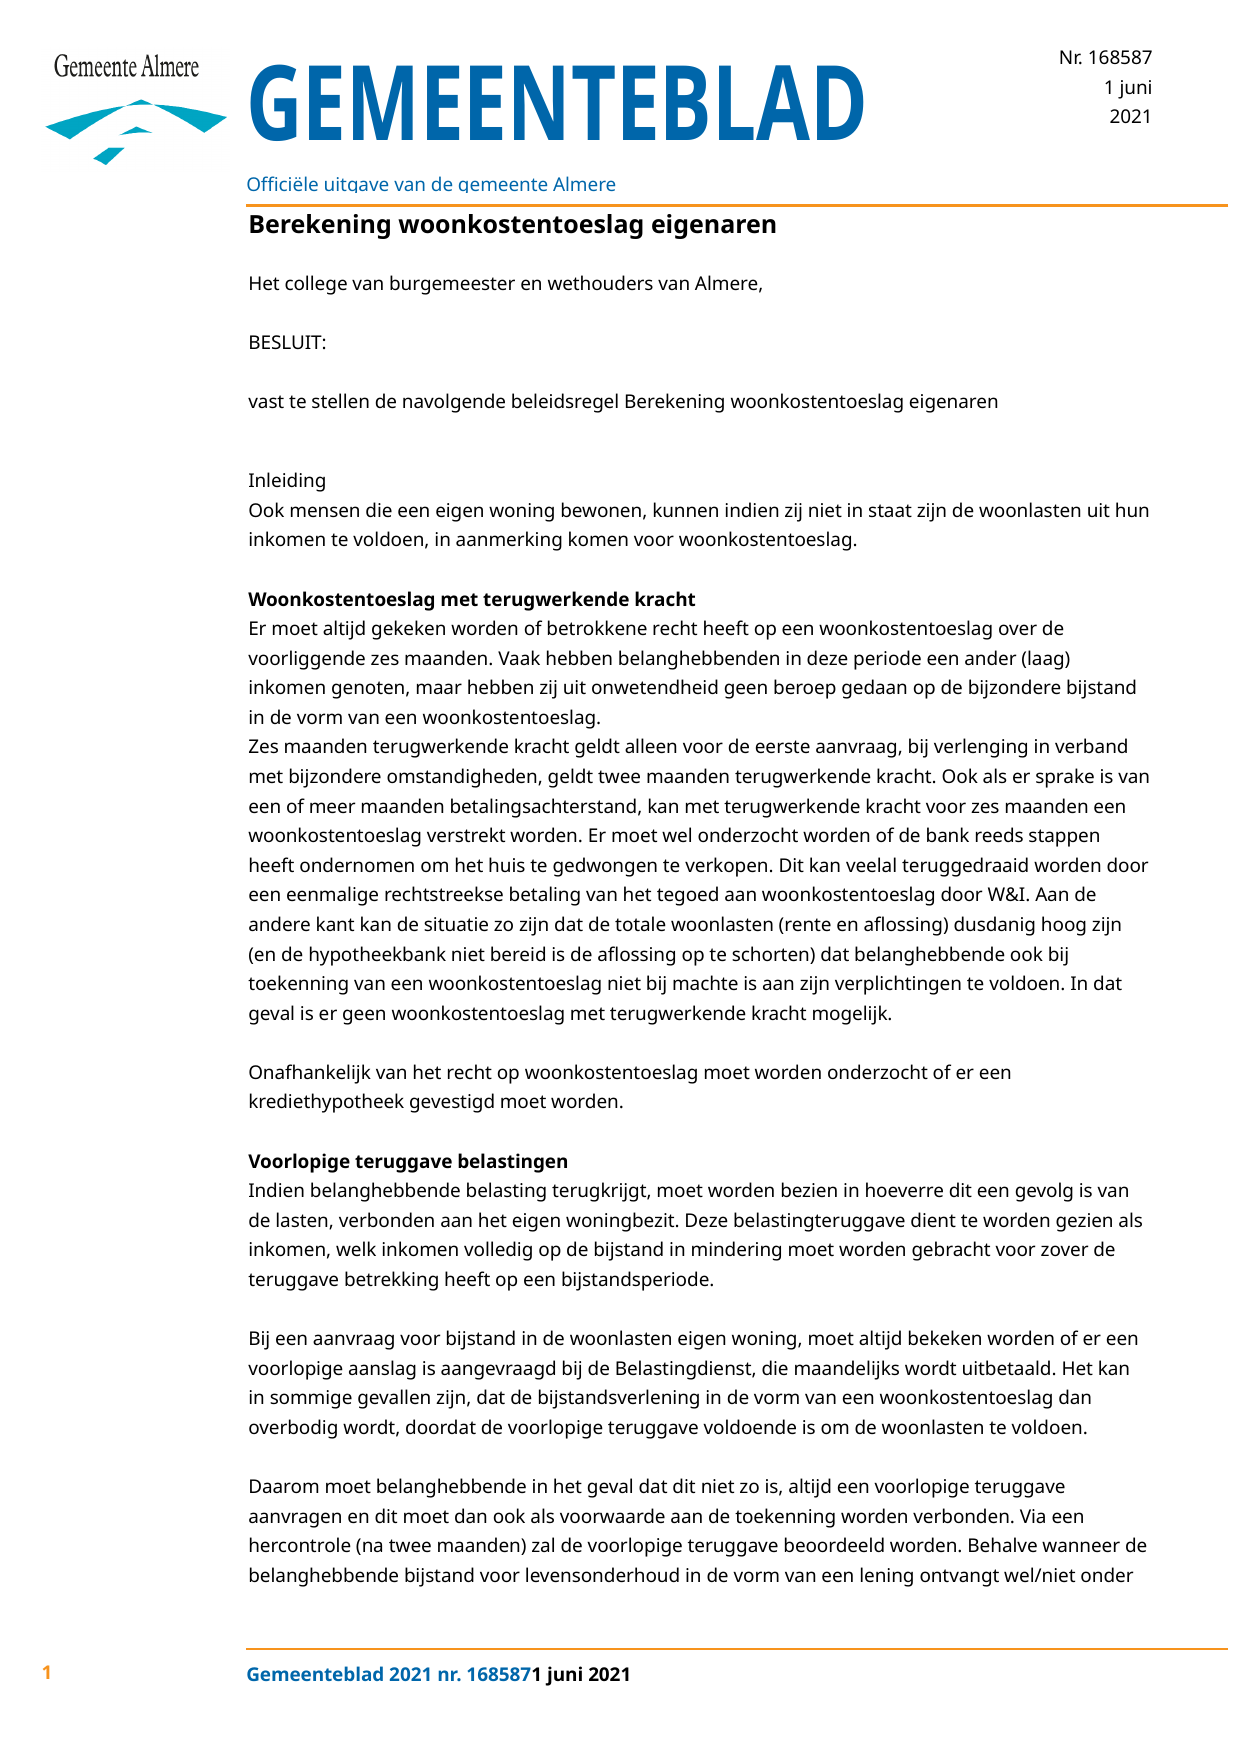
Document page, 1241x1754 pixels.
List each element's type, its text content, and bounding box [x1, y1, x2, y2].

text Indien belanghebbende belasting terugkrijgt, moet worden bezien in hoeverre dit een gevolg is van de lasten, verbonden aan het eigen woningbezit. Deze belastingteruggave dient te worden gezien als inkomen, welk inkomen volledig op de bijstand in mindering moet worden gebracht voor zover de teruggave betrekking heeft op een bijstandsperiode. [248, 1177, 1152, 1292]
text vast te stellen de navolgende beleidsregel Berekening woonkostentoeslag eigenaren [248, 389, 1152, 414]
text BESLUIT: [248, 329, 1152, 355]
text Onafhankelijk van het recht op woonkostentoeslag moet worden onderzocht of er een krediethypotheek gevestigd moet worden. [248, 1059, 1152, 1114]
text Bij een aanvraag voor bijstand in de woonlasten eigen woning, moet altijd bekeken worden of er een voorlopige aanslag is aangevraagd bij de Belastingdienst, die maandelijks wordt uitbetaald. Het kan in sommige gevallen zijn, dat de bijstandsverlening in de vorm van een woonkostentoeslag dan overbodig wordt, doordat de voorlopige teruggave voldoende is om de woonlasten te voldoen. [248, 1325, 1152, 1440]
text Daarom moet belanghebbende in het geval dat dit niet zo is, altijd een voorlopige teruggave aanvragen en dit moet dan ook als voorwaarde aan de toekenning worden verbonden. Via een hercontrole (na twee maanden) zal de voorlopige teruggave beoordeeld worden. Behalve wanneer de belanghebbende bijstand voor levensonderhoud in de vorm van een lening ontvangt wel/niet onder [248, 1473, 1152, 1588]
text Ook mensen die een eigen woning bewonen, kunnen indien zij niet in staat zijn de woonlasten uit hun inkomen te voldoen, in aanmerking komen voor woonkostentoeslag. [248, 497, 1152, 552]
text Voorlopige teruggave belastingen [248, 1148, 1152, 1174]
text Het college van burgemeester en wethouders van Almere, [248, 270, 1152, 296]
text Woonkostentoeslag met terugwerkende kracht [248, 586, 1152, 612]
text Er moet altijd gekeken worden of betrokkene recht heeft op een woonkostentoeslag over de voorliggende zes maanden. Vaak hebben belanghebbenden in deze periode een ander (laag) inkomen genoten, maar hebben zij uit onwetendheid geen beroep gedaan op de bijzondere bijstand in de vorm van een woonkostentoeslag. [248, 615, 1152, 730]
text Inleiding [248, 467, 1152, 493]
text Zes maanden terugwerkende kracht geldt alleen voor de eerste aanvraag, bij verlenging in verband met bijzondere omstandigheden, geldt twee maanden terugwerkende kracht. Ook als er sprake is van een of meer maanden betalingsachterstand, kan met terugwerkende kracht voor zes maanden een woonkostentoeslag verstrekt worden. Er moet wel onderzocht worden of de bank reeds stappen heeft ondernomen om het huis te gedwongen te verkopen. Dit kan veelal teruggedraaid worden door een eenmalige rechtstreekse betaling van het tegoed aan woonkostentoeslag door W&I. Aan de andere kant kan de situatie zo zijn dat de totale woonlasten (rente en aflossing) dusdanig hoog zijn (en de hypotheekbank niet bereid is de aflossing op te schorten) dat belanghebbende ook bij toekenning van een woonkostentoeslag niet bij machte is aan zijn verplichtingen te voldoen. In dat geval is er geen woonkostentoeslag met terugwerkende kracht mogelijk. [248, 734, 1152, 1026]
picture [41, 47, 231, 172]
text Berekening woonkostentoeslag eigenaren [248, 207, 1152, 241]
